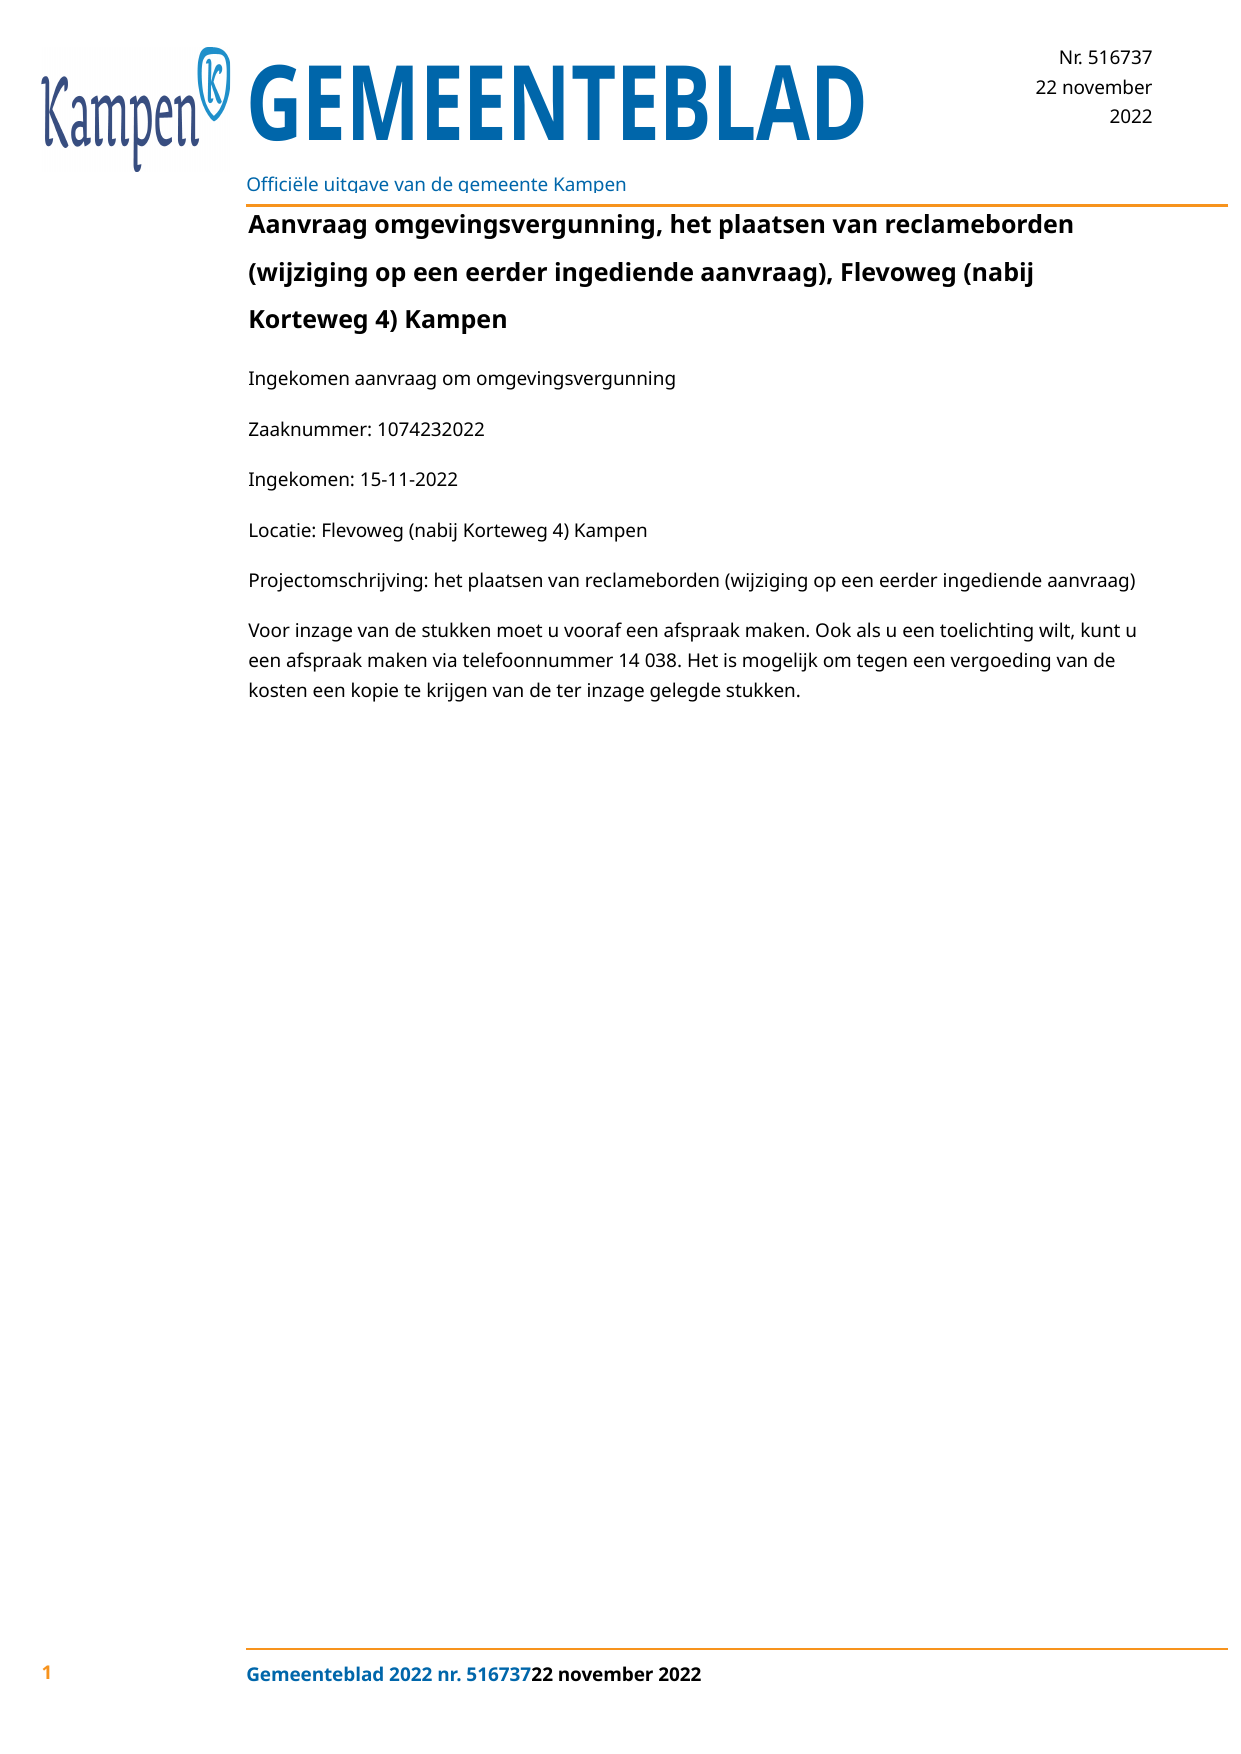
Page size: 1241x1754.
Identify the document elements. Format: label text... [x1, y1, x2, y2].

text Projectomschrijving: het plaatsen van reclameborden (wijziging op een eerder ingediende aanvraag) [248, 567, 1152, 593]
text Voor inzage van de stukken moet u vooraf een afspraak maken. Ook als u een toelichting wilt, kunt u een afspraak maken via telefoonnummer 14 038. Het is mogelijk om tegen een vergoeding van de kosten een kopie te krijgen van de ter inzage gelegde stukken. [248, 618, 1152, 702]
text Ingekomen: 15-11-2022 [248, 466, 1152, 492]
text Locatie: Flevoweg (nabij Korteweg 4) Kampen [248, 517, 1152, 542]
picture [41, 47, 231, 172]
text Ingekomen aanvraag om omgevingsvergunning [248, 366, 1152, 391]
text Aanvraag omgevingsvergunning, het plaatsen van reclameborden (wijziging op een eerder ingediende aanvraag), Flevoweg (nabij Korteweg 4) Kampen [248, 207, 1152, 336]
text Zaaknummer: 1074232022 [248, 416, 1152, 442]
